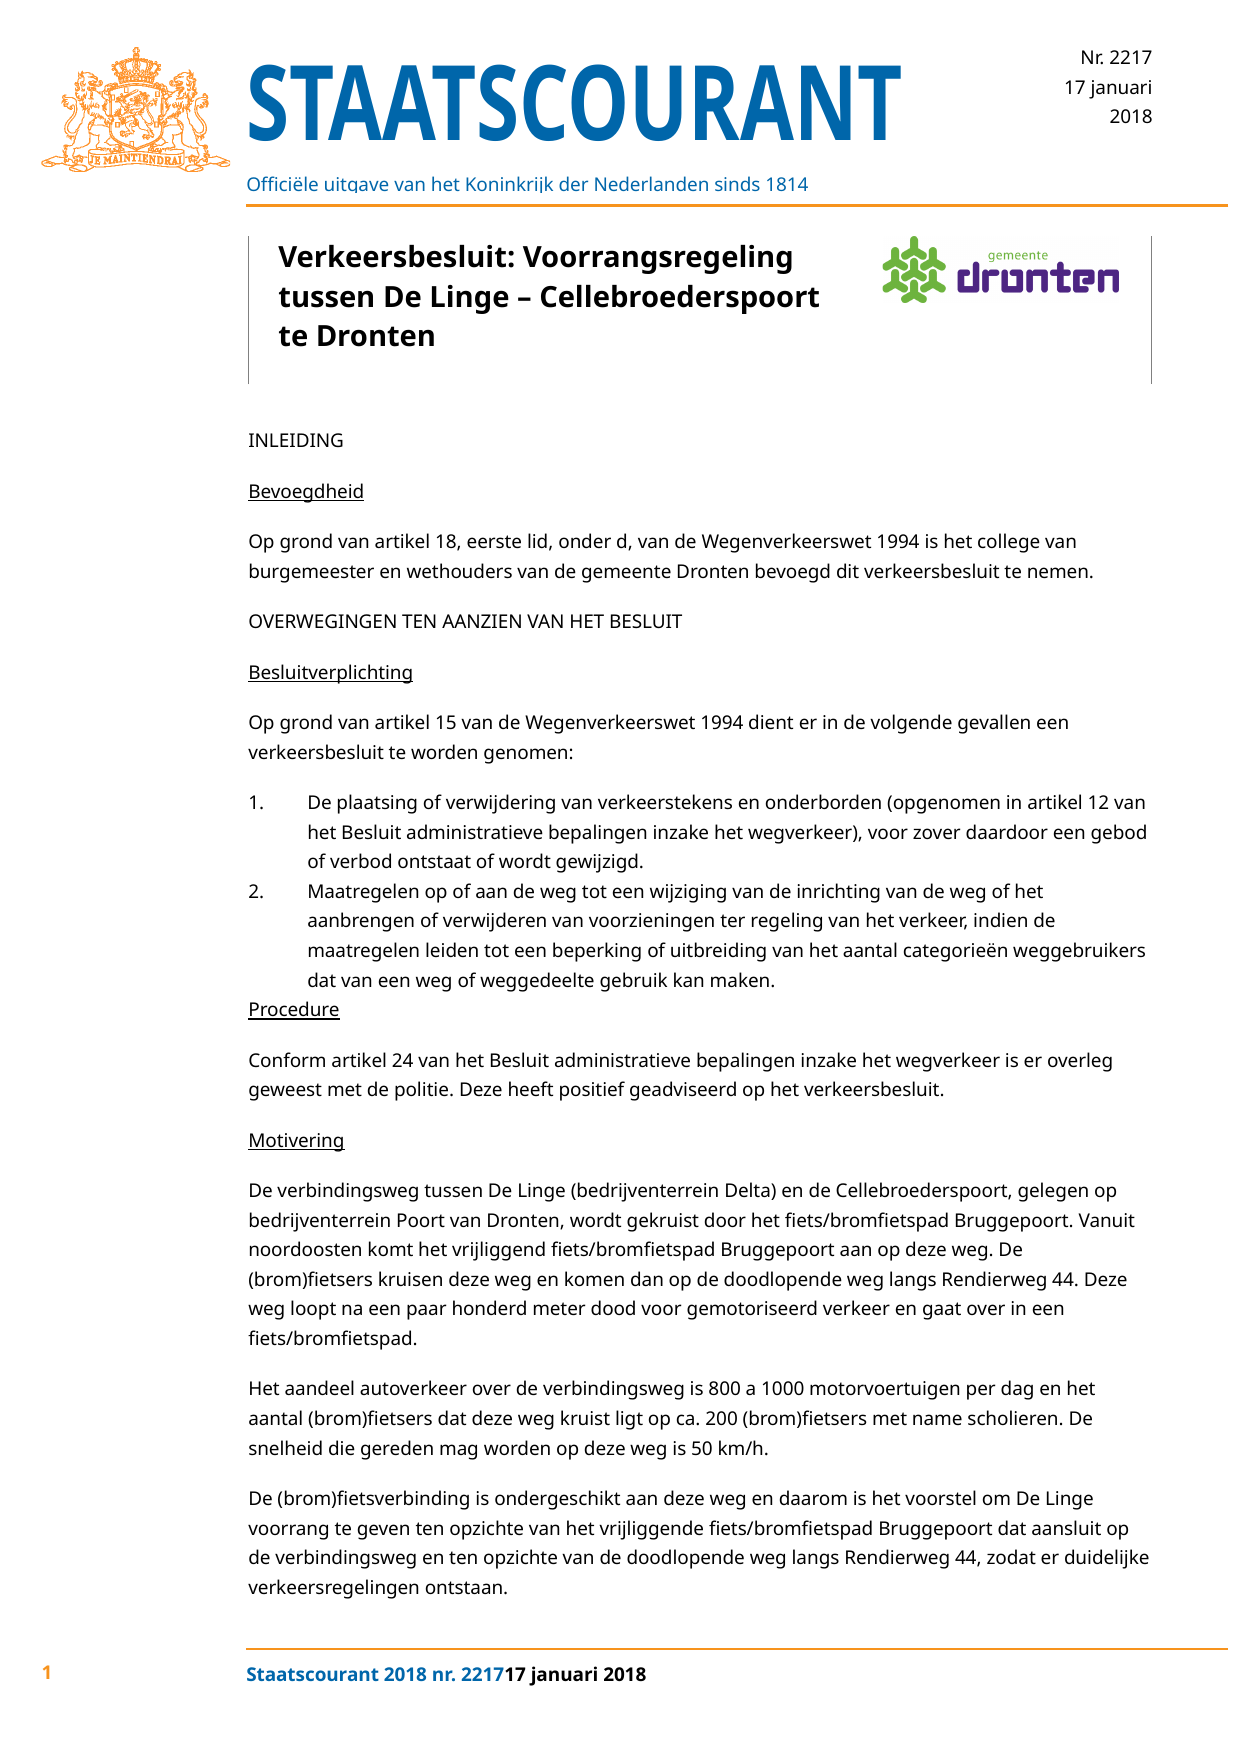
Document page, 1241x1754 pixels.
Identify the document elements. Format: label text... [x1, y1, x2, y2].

text Besluitverplichting [248, 659, 1152, 684]
table_header [850, 236, 882, 302]
list De plaatsing of verwijdering van verkeerstekens en onderborden (opgenomen in artikel 12 van het Besluit administratieve bepalingen inzake het wegverkeer), voor zover daardoor een gebod of verbod ontstaat of wordt gewijzigd. [248, 789, 1152, 874]
text Op grond van artikel 15 van de Wegenverkeerswet 1994 dient er in de volgende gevallen een verkeersbesluit te worden genomen: [248, 709, 1152, 764]
text Conform artikel 24 van het Besluit administratieve bepalingen inzake het wegverkeer is er overleg geweest met de politie. Deze heeft positief geadviseerd op het verkeersbesluit. [248, 1047, 1152, 1102]
picture [882, 236, 1119, 303]
table_header [1119, 236, 1151, 302]
text De verbindingsweg tussen De Linge (bedrijventerrein Delta) en de Cellebroederspoort, gelegen op bedrijventerrein Poort van Dronten, wordt gekruist door het fiets/bromfietspad Bruggepoort. Vanuit noordoosten komt het vrijliggend fiets/bromfietspad Bruggepoort aan op deze weg. De (brom)fietsers kruisen deze weg en komen dan op de doodlopende weg langs Rendierweg 44. Deze weg loopt na een paar honderd meter dood voor gemotoriseerd verkeer en gaat over in een fiets/bromfietspad. [248, 1177, 1152, 1351]
table_header Verkeersbesluit: Voorrangsregeling tussen De Linge – Cellebroederspoort te Dronten [249, 236, 850, 384]
picture [41, 47, 231, 172]
text Op grond van artikel 18, eerste lid, onder d, van de Wegenverkeerswet 1994 is het college van burgemeester en wethouders van de gemeente Dronten bevoegd dit verkeersbesluit te nemen. [248, 528, 1152, 584]
text INLEIDING [248, 428, 1152, 453]
text De (brom)fietsverbinding is ondergeschikt aan deze weg en daarom is het voorstel om De Linge voorrang te geven ten opzichte van het vrijliggende fiets/bromfietspad Bruggepoort dat aansluit op de verbindingsweg en ten opzichte van de doodlopende weg langs Rendierweg 44, zodat er duidelijke verkeersregelingen ontstaan. [248, 1485, 1152, 1599]
list Maatregelen op of aan de weg tot een wijziging van de inrichting van de weg of het aanbrengen of verwijderen van voorzieningen ter regeling van het verkeer, indien de maatregelen leiden tot een beperking of uitbreiding van het aantal categorieën weggebruikers dat van een weg of weggedeelte gebruik kan maken. [248, 878, 1152, 992]
text Het aandeel autoverkeer over de verbindingsweg is 800 a 1000 motorvoertuigen per dag en het aantal (brom)fietsers dat deze weg kruist ligt op ca. 200 (brom)fietsers met name scholieren. De snelheid die gereden mag worden op deze weg is 50 km/h. [248, 1376, 1152, 1460]
text OVERWEGINGEN TEN AANZIEN VAN HET BESLUIT [248, 608, 1152, 634]
text Motivering [248, 1127, 1152, 1152]
table_header [850, 303, 1151, 384]
text Bevoegdheid [248, 478, 1152, 504]
text Procedure [248, 996, 1152, 1022]
